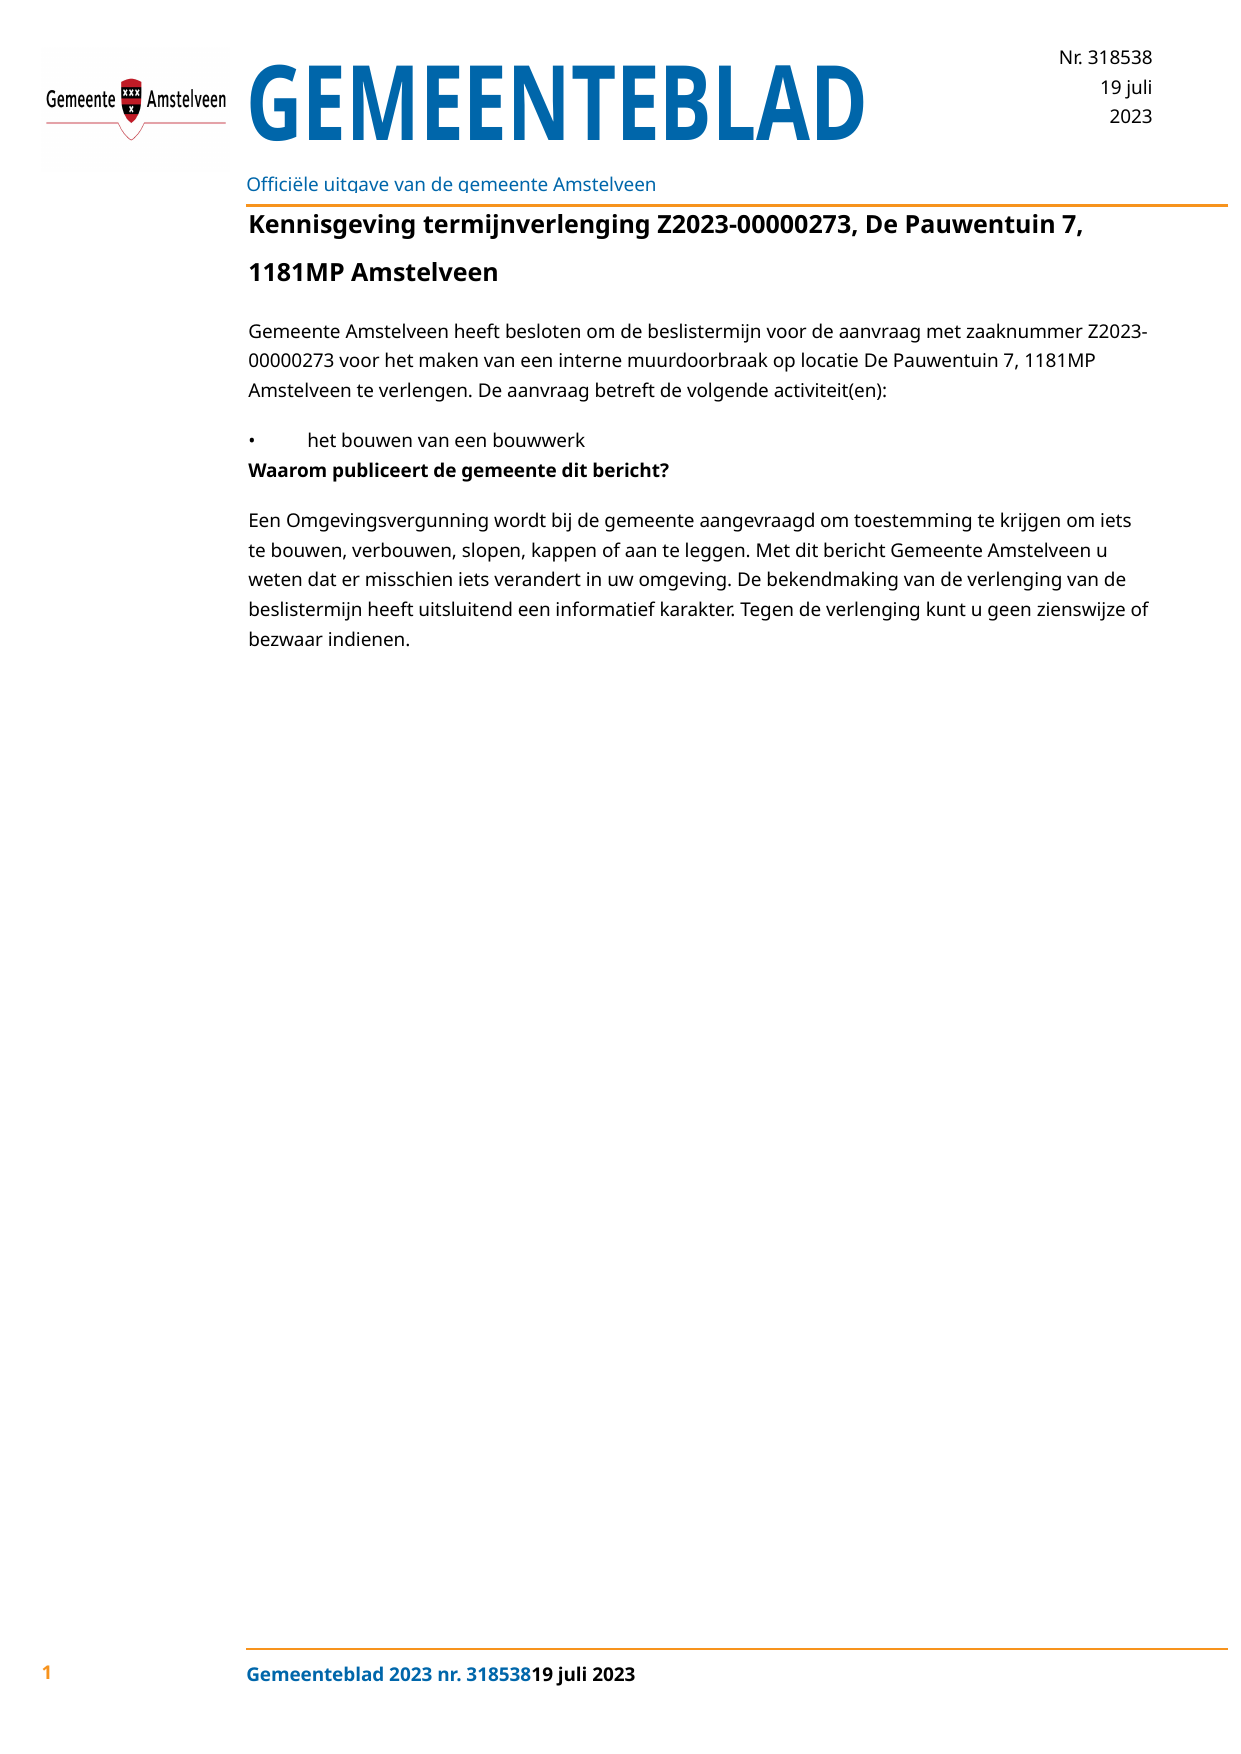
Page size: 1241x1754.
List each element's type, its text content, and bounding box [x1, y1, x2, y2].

list het bouwen van een bouwwerk [248, 427, 1152, 453]
picture [41, 47, 231, 172]
text Gemeente Amstelveen heeft besloten om de beslistermijn voor de aanvraag met zaaknummer Z2023-00000273 voor het maken van een interne muurdoorbraak op locatie De Pauwentuin 7, 1181MP Amstelveen te verlengen. De aanvraag betreft de volgende activiteit(en): [248, 318, 1152, 403]
text Waarom publiceert de gemeente dit bericht? [248, 457, 1152, 483]
text Kennisgeving termijnverlenging Z2023-00000273, De Pauwentuin 7, 1181MP Amstelveen [248, 207, 1152, 288]
text Een Omgevingsvergunning wordt bij de gemeente aangevraagd om toestemming te krijgen om iets te bouwen, verbouwen, slopen, kappen of aan te leggen. Met dit bericht Gemeente Amstelveen u weten dat er misschien iets verandert in uw omgeving. De bekendmaking van de verlenging van de beslistermijn heeft uitsluitend een informatief karakter. Tegen de verlenging kunt u geen zienswijze of bezwaar indienen. [248, 507, 1152, 652]
